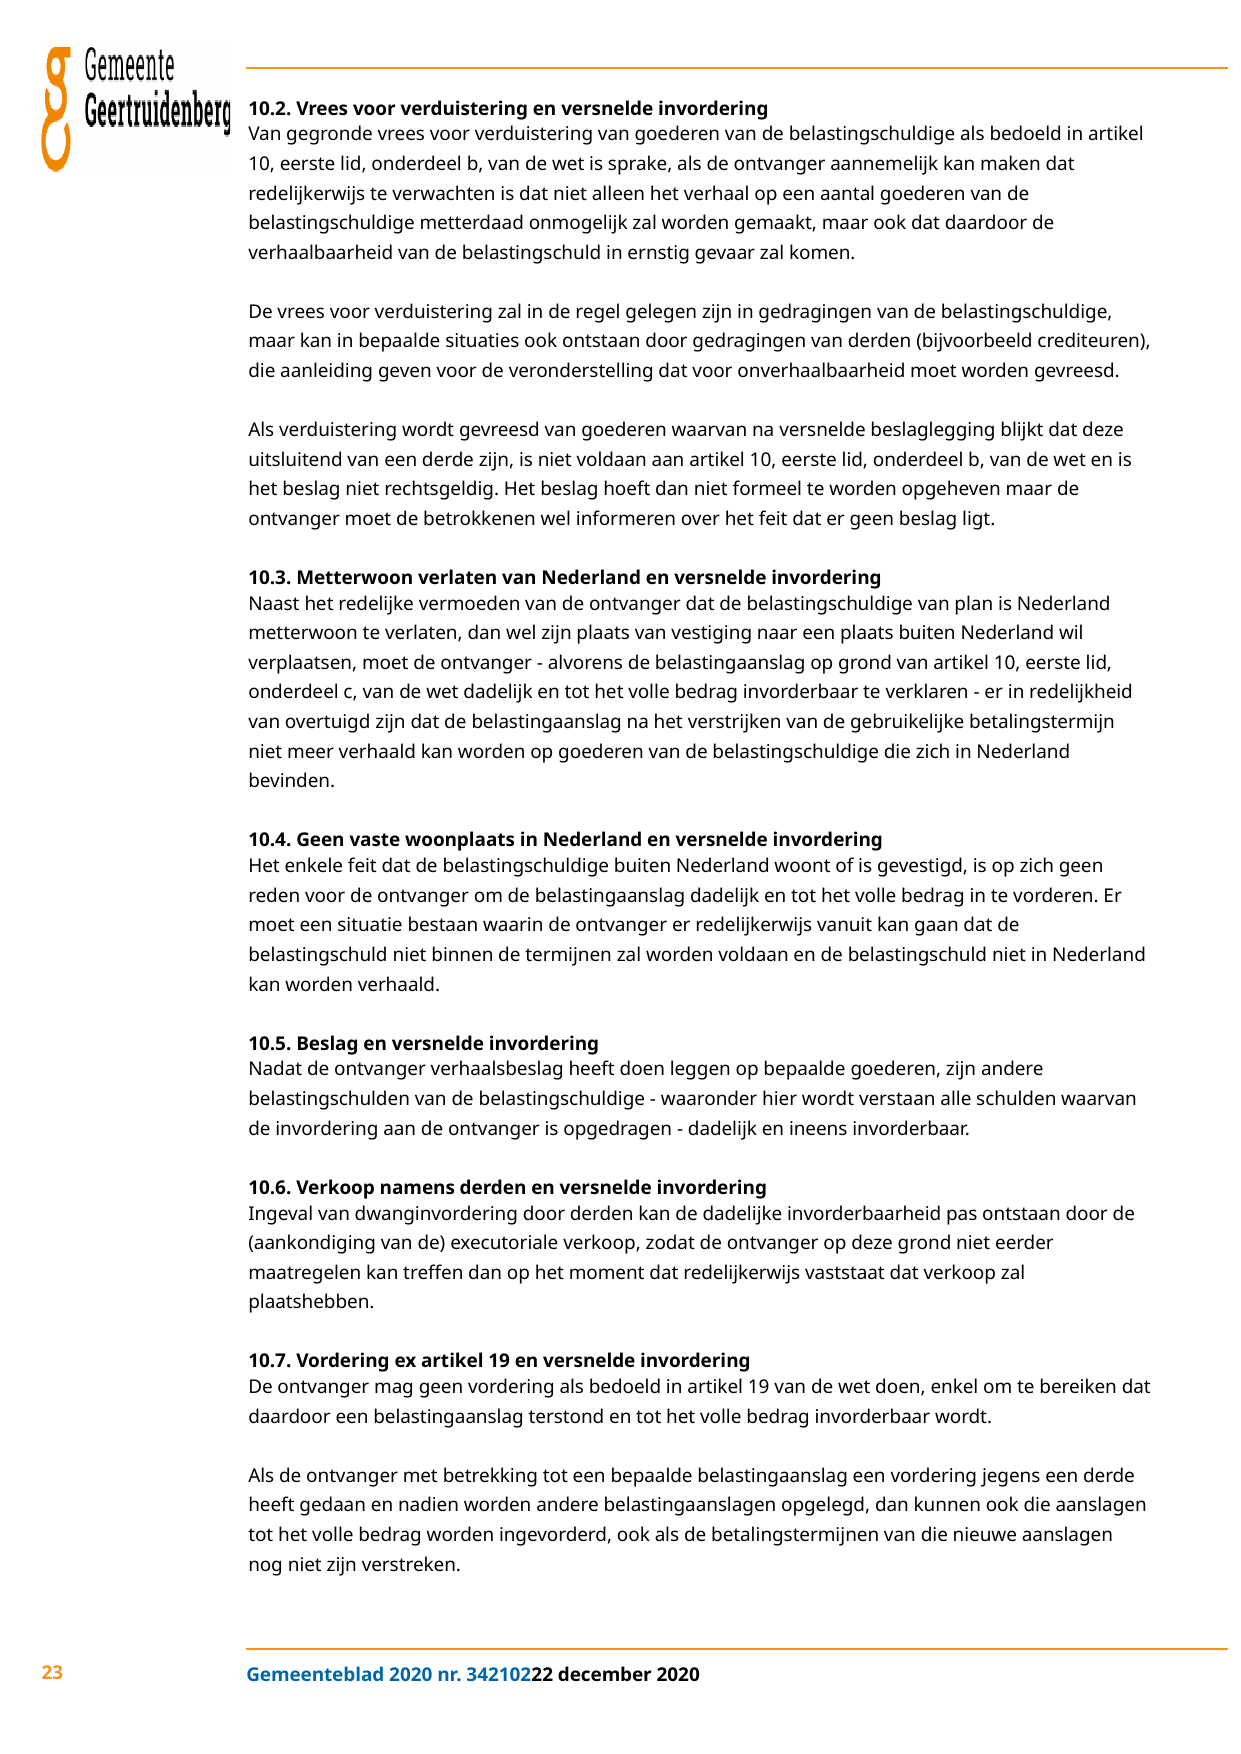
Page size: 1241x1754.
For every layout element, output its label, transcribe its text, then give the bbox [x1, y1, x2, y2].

text Als de ontvanger met betrekking tot een bepaalde belastingaanslag een vordering jegens een derde heeft gedaan en nadien worden andere belastingaanslagen opgelegd, dan kunnen ook die aanslagen tot het volle bedrag worden ingevorderd, ook als de betalingstermijnen van die nieuwe aanslagen nog niet zijn verstreken. [248, 1462, 1152, 1577]
text Het enkele feit dat de belastingschuldige buiten Nederland woont of is gevestigd, is op zich geen reden voor de ontvanger om de belastingaanslag dadelijk en tot het volle bedrag in te vorderen. Er moet een situatie bestaan waarin de ontvanger er redelijkerwijs vanuit kan gaan dat de belastingschuld niet binnen de termijnen zal worden voldaan en de belastingschuld niet in Nederland kan worden verhaald. [248, 852, 1152, 996]
picture [41, 47, 231, 172]
text Ingeval van dwanginvordering door derden kan de dadelijke invorderbaarheid pas ontstaan door de (aankondiging van de) executoriale verkoop, zodat de ontvanger op deze grond niet eerder maatregelen kan treffen dan op het moment dat redelijkerwijs vaststaat dat verkoop zal plaatshebben. [248, 1200, 1152, 1314]
text 10.6. Verkoop namens derden en versnelde invordering [248, 1174, 1152, 1200]
text De vrees voor verduistering zal in de regel gelegen zijn in gedragingen van de belastingschuldige, maar kan in bepaalde situaties ook ontstaan door gedragingen van derden (bijvoorbeeld crediteuren), die aanleiding geven voor de veronderstelling dat voor onverhaalbaarheid moet worden gevreesd. [248, 298, 1152, 383]
text 10.5. Beslag en versnelde invordering [248, 1030, 1152, 1056]
text 10.3. Metterwoon verlaten van Nederland en versnelde invordering [248, 564, 1152, 590]
text Naast het redelijke vermoeden van de ontvanger dat de belastingschuldige van plan is Nederland metterwoon te verlaten, dan wel zijn plaats van vestiging naar een plaats buiten Nederland wil verplaatsen, moet de ontvanger - alvorens de belastingaanslag op grond van artikel 10, eerste lid, onderdeel c, van de wet dadelijk en tot het volle bedrag invorderbaar te verklaren - er in redelijkheid van overtuigd zijn dat de belastingaanslag na het verstrijken van de gebruikelijke betalingstermijn niet meer verhaald kan worden op goederen van de belastingschuldige die zich in Nederland bevinden. [248, 590, 1152, 793]
text De ontvanger mag geen vordering als bedoeld in artikel 19 van de wet doen, enkel om te bereiken dat daardoor een belastingaanslag terstond en tot het volle bedrag invorderbaar wordt. [248, 1373, 1152, 1429]
text 10.4. Geen vaste woonplaats in Nederland en versnelde invordering [248, 827, 1152, 852]
text Van gegronde vrees voor verduistering van goederen van de belastingschuldige als bedoeld in artikel 10, eerste lid, onderdeel b, van de wet is sprake, als de ontvanger aannemelijk kan maken dat redelijkerwijs te verwachten is dat niet alleen het verhaal op een aantal goederen van de belastingschuldige metterdaad onmogelijk zal worden gemaakt, maar ook dat daardoor de verhaalbaarheid van de belastingschuld in ernstig gevaar zal komen. [248, 121, 1152, 264]
text 10.7. Vordering ex artikel 19 en versnelde invordering [248, 1348, 1152, 1373]
text Nadat de ontvanger verhaalsbeslag heeft doen leggen op bepaalde goederen, zijn andere belastingschulden van de belastingschuldige - waaronder hier wordt verstaan alle schulden waarvan de invordering aan de ontvanger is opgedragen - dadelijk en ineens invorderbaar. [248, 1056, 1152, 1141]
text 10.2. Vrees voor verduistering en versnelde invordering [248, 95, 1152, 121]
text Als verduistering wordt gevreesd van goederen waarvan na versnelde beslaglegging blijkt dat deze uitsluitend van een derde zijn, is niet voldaan aan artikel 10, eerste lid, onderdeel b, van de wet en is het beslag niet rechtsgeldig. Het beslag hoeft dan niet formeel te worden opgeheven maar de ontvanger moet de betrokkenen wel informeren over het feit dat er geen beslag ligt. [248, 416, 1152, 531]
